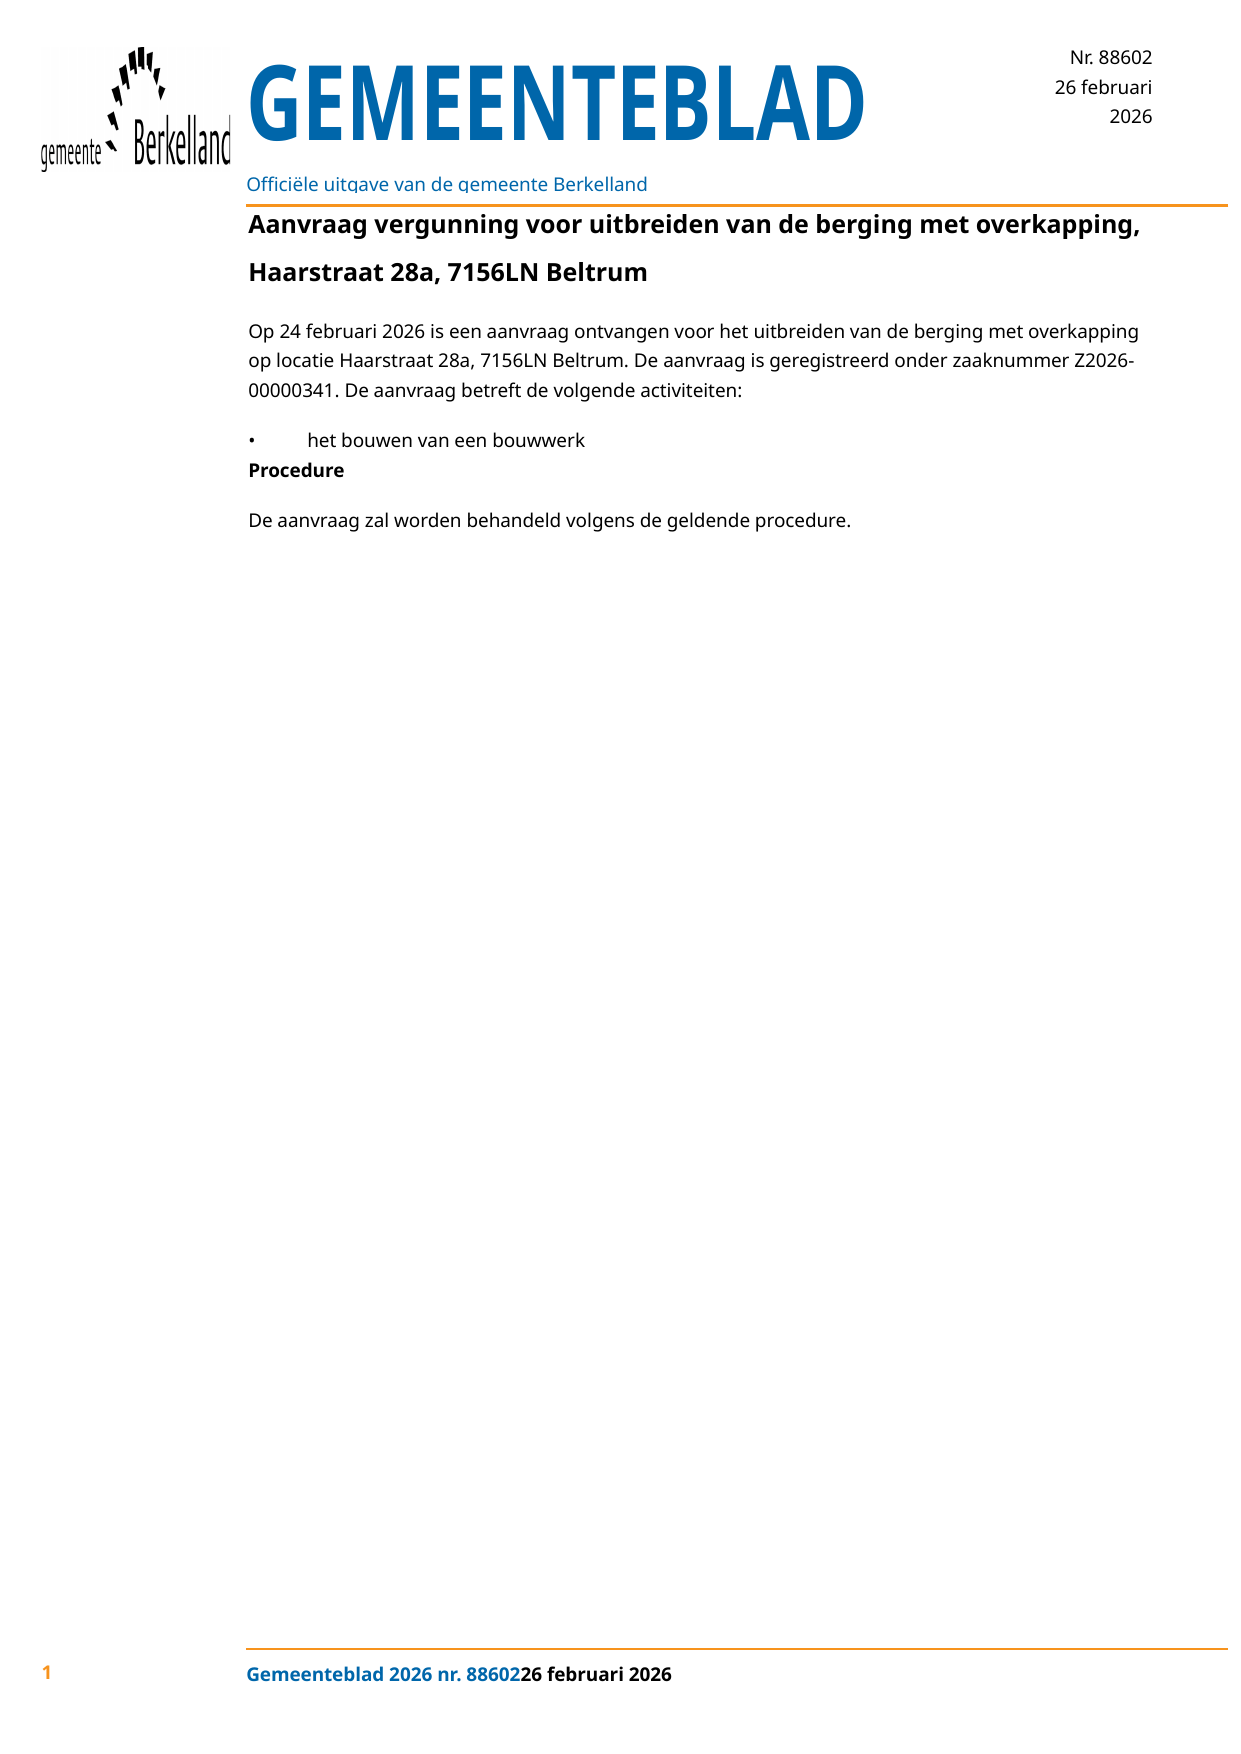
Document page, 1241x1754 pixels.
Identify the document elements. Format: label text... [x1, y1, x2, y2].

text Procedure [248, 457, 1152, 483]
list het bouwen van een bouwwerk [248, 427, 1152, 453]
text Aanvraag vergunning voor uitbreiden van de berging met overkapping, Haarstraat 28a, 7156LN Beltrum [248, 207, 1152, 288]
text Op 24 februari 2026 is een aanvraag ontvangen voor het uitbreiden van de berging met overkapping op locatie Haarstraat 28a, 7156LN Beltrum. De aanvraag is geregistreerd onder zaaknummer Z2026-00000341. De aanvraag betreft de volgende activiteiten: [248, 318, 1152, 403]
picture [41, 47, 231, 172]
text De aanvraag zal worden behandeld volgens de geldende procedure. [248, 507, 1152, 533]
